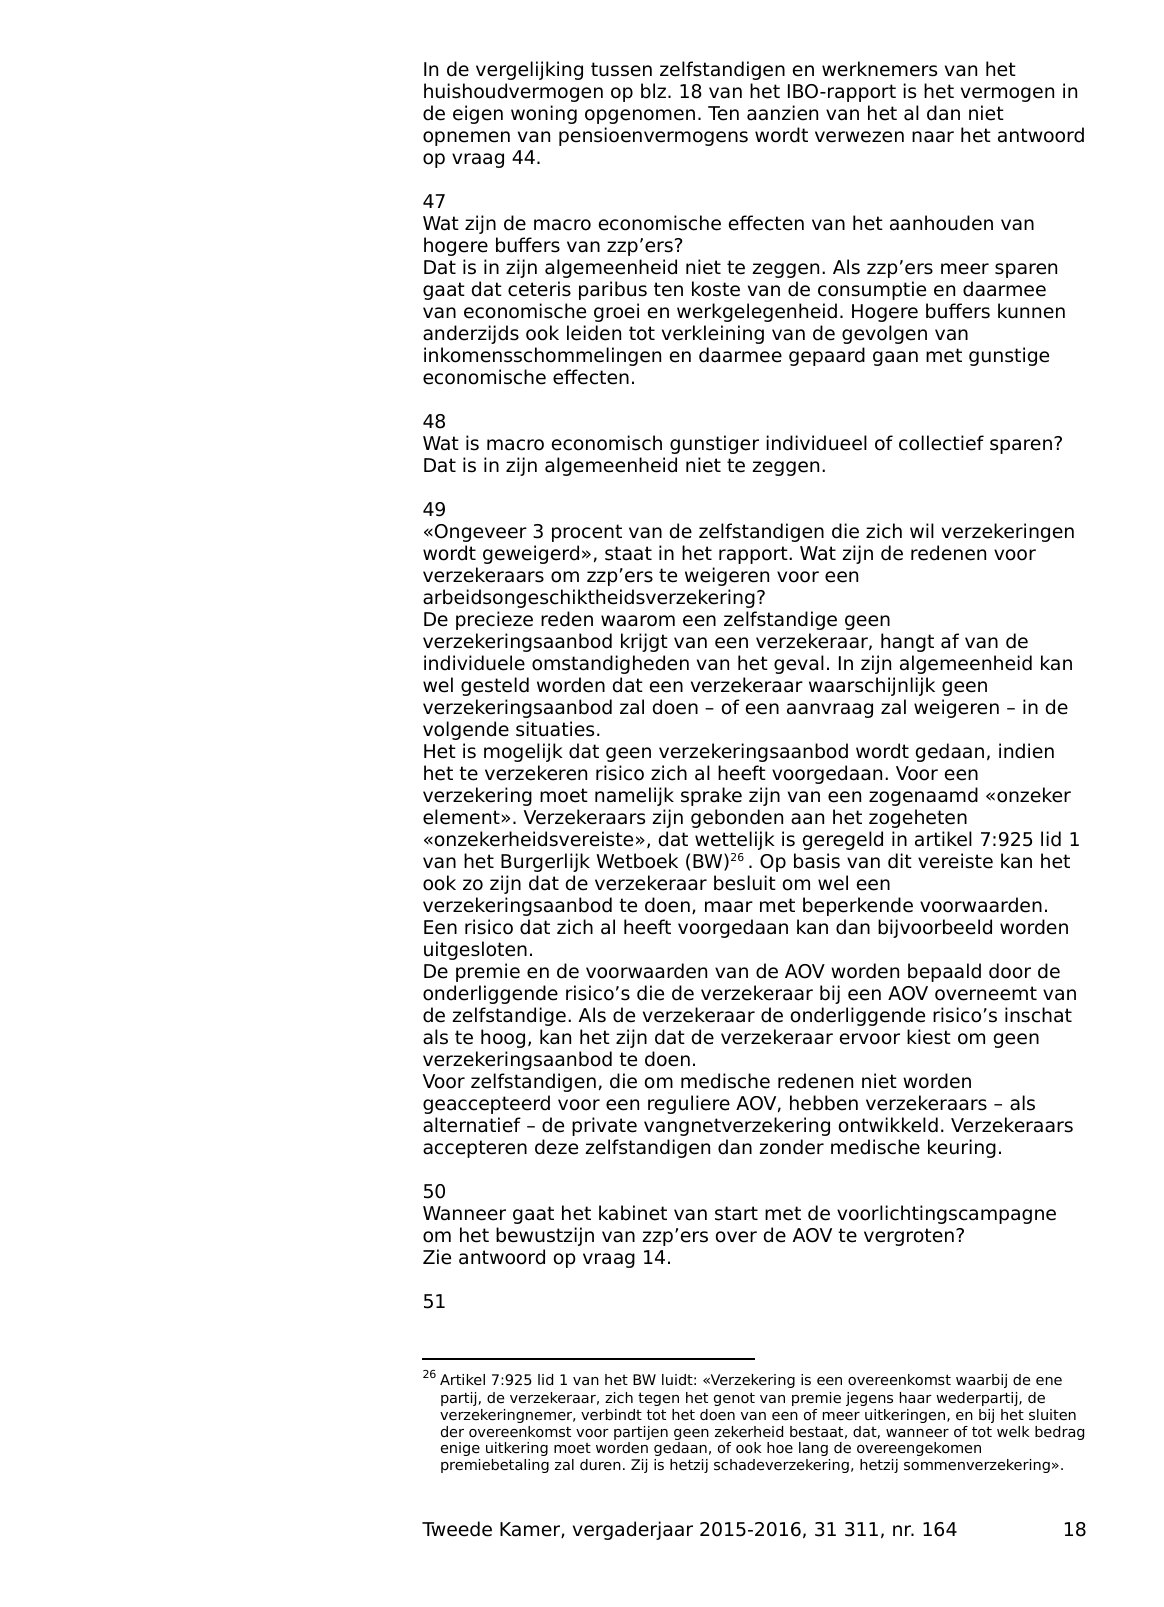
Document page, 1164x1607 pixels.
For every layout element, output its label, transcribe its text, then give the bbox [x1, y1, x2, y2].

text De precieze reden waarom een zelfstandige geen verzekeringsaanbod krijgt van een verzekeraar, hangt af van de individuele omstandigheden van het geval. In zijn algemeenheid kan wel gesteld worden dat een verzekeraar waarschijnlijk geen verzekeringsaanbod zal doen – of een aanvraag zal weigeren – in de volgende situaties. [422, 609, 1087, 741]
text «Ongeveer 3 procent van de zelfstandigen die zich wil verzekeringen wordt geweigerd», staat in het rapport. Wat zijn de redenen voor verzekeraars om zzp’ers te weigeren voor een arbeidsongeschiktheidsverzekering? [422, 521, 1087, 609]
text 49 [422, 499, 1087, 521]
text Wanneer gaat het kabinet van start met de voorlichtingscampagne om het bewustzijn van zzp’ers over de AOV te vergroten? [422, 1203, 1087, 1247]
text Zie antwoord op vraag 14. [422, 1247, 1087, 1269]
text 48 [422, 411, 1087, 433]
text Wat zijn de macro economische effecten van het aanhouden van hogere buffers van zzp’ers? [422, 213, 1087, 257]
text Het is mogelijk dat geen verzekeringsaanbod wordt gedaan, indien het te verzekeren risico zich al heeft voorgedaan. Voor een verzekering moet namelijk sprake zijn van een zogenaamd «onzeker element». Verzekeraars zijn gebonden aan het zogeheten «onzekerheidsvereiste», dat wettelijk is geregeld in artikel 7:925 lid 1 van het Burgerlijk Wetboek (BW). Op basis van dit vereiste kan het ook zo zijn dat de verzekeraar besluit om wel een verzekeringsaanbod te doen, maar met beperkende voorwaarden. Een risico dat zich al heeft voorgedaan kan dan bijvoorbeeld worden uitgesloten. [422, 741, 1087, 961]
text De premie en de voorwaarden van de AOV worden bepaald door de onderliggende risico’s die de verzekeraar bij een AOV overneemt van de zelfstandige. Als de verzekeraar de onderliggende risico’s inschat als te hoog, kan het zijn dat de verzekeraar ervoor kiest om geen verzekeringsaanbod te doen. [422, 961, 1087, 1071]
text Wat is macro economisch gunstiger individueel of collectief sparen? [422, 433, 1087, 455]
text 51 [422, 1291, 1087, 1313]
text 50 [422, 1181, 1087, 1203]
text Artikel 7:925 lid 1 van het BW luidt: «Verzekering is een overeenkomst waarbij de ene partij, de verzekeraar, zich tegen het genot van premie jegens haar wederpartij, de verzekeringnemer, verbindt tot het doen van een of meer uitkeringen, en bij het sluiten der overeenkomst voor partijen geen zekerheid bestaat, dat, wanneer of tot welk bedrag enige uitkering moet worden gedaan, of ook hoe lang de overeengekomen premiebetaling zal duren. Zij is hetzij schadeverzekering, hetzij sommenverzekering». [422, 1368, 1087, 1474]
text Dat is in zijn algemeenheid niet te zeggen. Als zzp’ers meer sparen gaat dat ceteris paribus ten koste van de consumptie en daarmee van economische groei en werkgelegenheid. Hogere buffers kunnen anderzijds ook leiden tot verkleining van de gevolgen van inkomensschommelingen en daarmee gepaard gaan met gunstige economische effecten. [422, 257, 1087, 389]
text Dat is in zijn algemeenheid niet te zeggen. [422, 455, 1087, 477]
text Voor zelfstandigen, die om medische redenen niet worden geaccepteerd voor een reguliere AOV, hebben verzekeraars – als alternatief – de private vangnetverzekering ontwikkeld. Verzekeraars accepteren deze zelfstandigen dan zonder medische keuring. [422, 1071, 1087, 1159]
text 47 [422, 191, 1087, 213]
text In de vergelijking tussen zelfstandigen en werknemers van het huishoudvermogen op blz. 18 van het IBO-rapport is het vermogen in de eigen woning opgenomen. Ten aanzien van het al dan niet opnemen van pensioenvermogens wordt verwezen naar het antwoord op vraag 44. [422, 59, 1087, 169]
